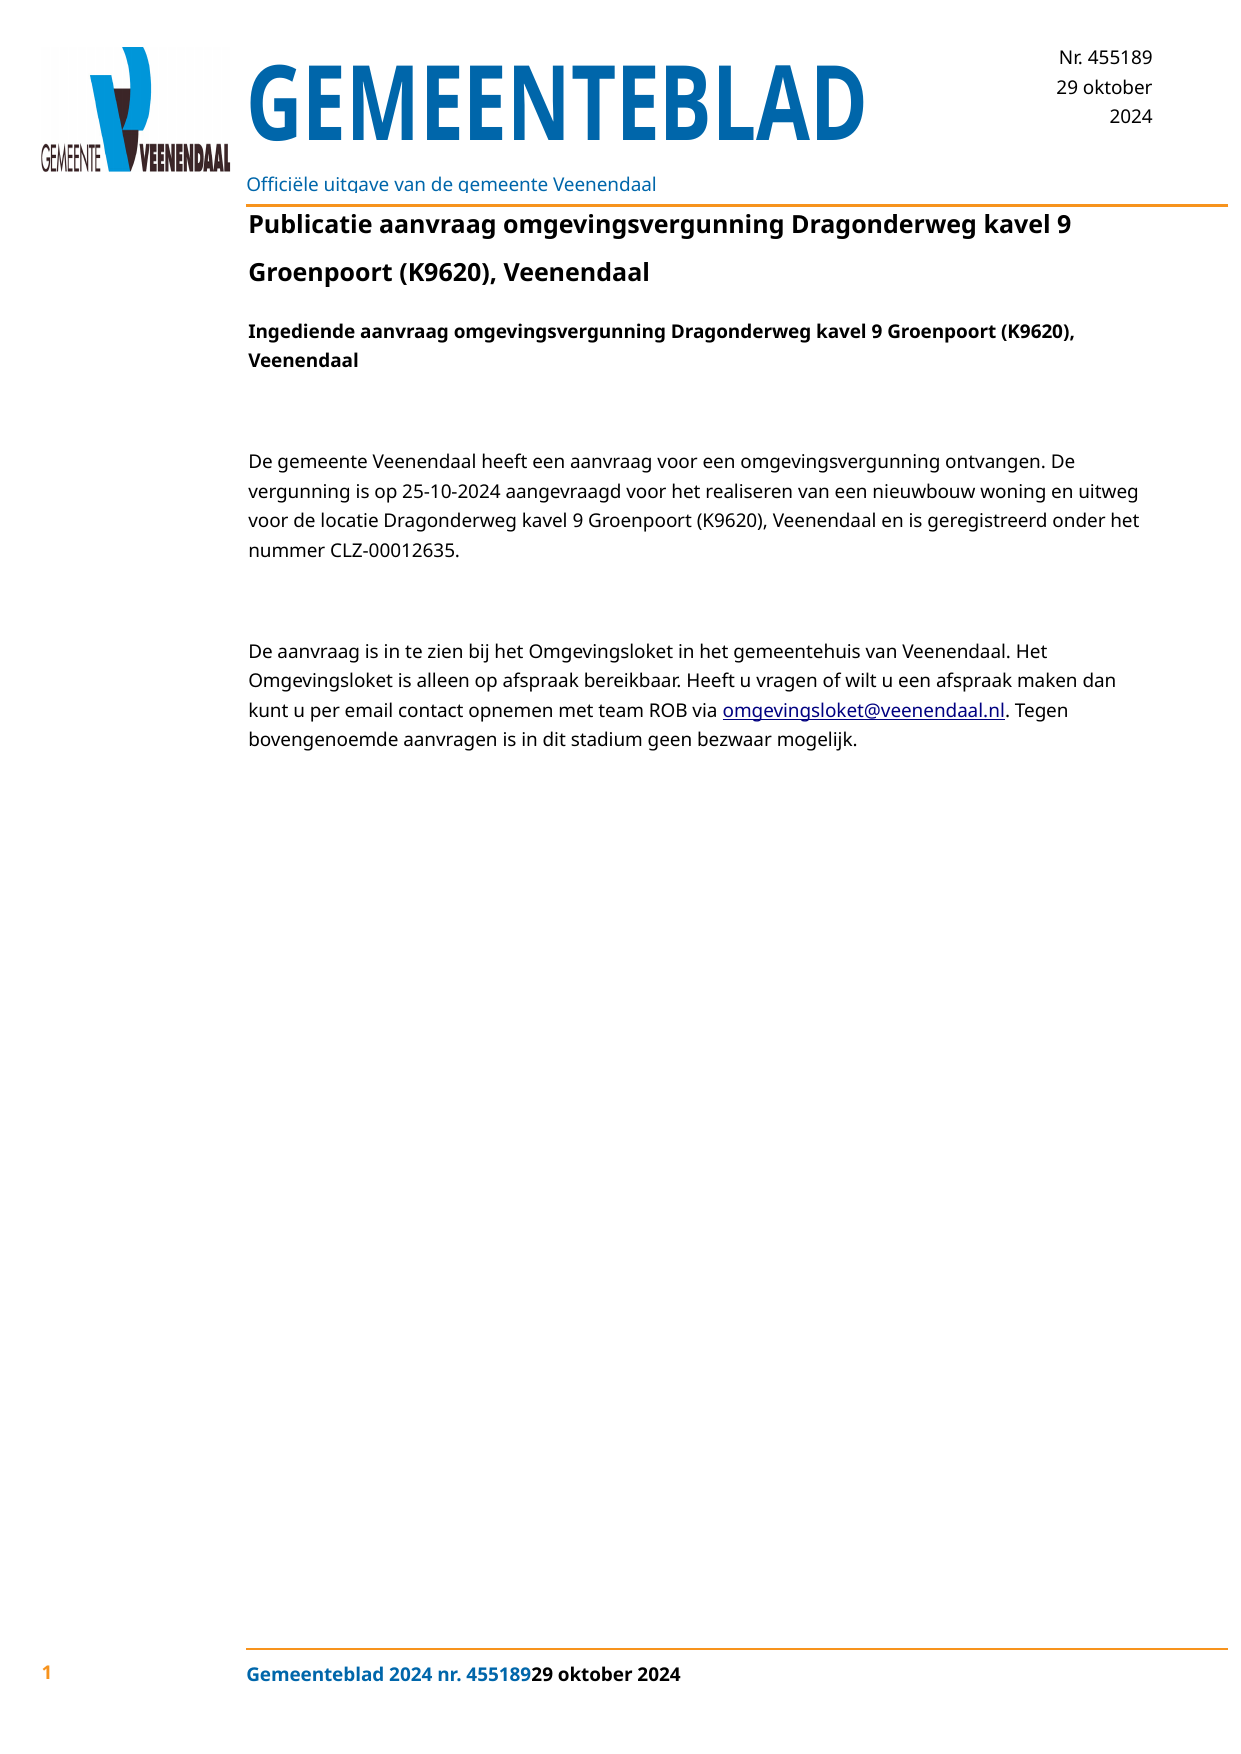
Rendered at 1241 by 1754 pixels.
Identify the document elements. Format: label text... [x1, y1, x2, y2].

text De aanvraag is in te zien bij het Omgevingsloket in het gemeentehuis van Veenendaal. Het Omgevingsloket is alleen op afspraak bereikbaar. Heeft u vragen of wilt u een afspraak maken dan kunt u per email contact opnemen met team ROB via omgevingsloket@veenendaal.nl. Tegen bovengenoemde aanvragen is in dit stadium geen bezwaar mogelijk. [248, 638, 1152, 752]
text De gemeente Veenendaal heeft een aanvraag voor een omgevingsvergunning ontvangen. De vergunning is op 25-10-2024 aangevraagd voor het realiseren van een nieuwbouw woning en uitweg voor de locatie Dragonderweg kavel 9 Groenpoort (K9620), Veenendaal en is geregistreerd onder het nummer CLZ-00012635. [248, 448, 1152, 563]
picture [123, 47, 231, 172]
text Publicatie aanvraag omgevingsvergunning Dragonderweg kavel 9 Groenpoort (K9620), Veenendaal [248, 207, 1152, 288]
picture [41, 47, 130, 172]
text Ingediende aanvraag omgevingsvergunning Dragonderweg kavel 9 Groenpoort (K9620), Veenendaal [248, 318, 1152, 373]
